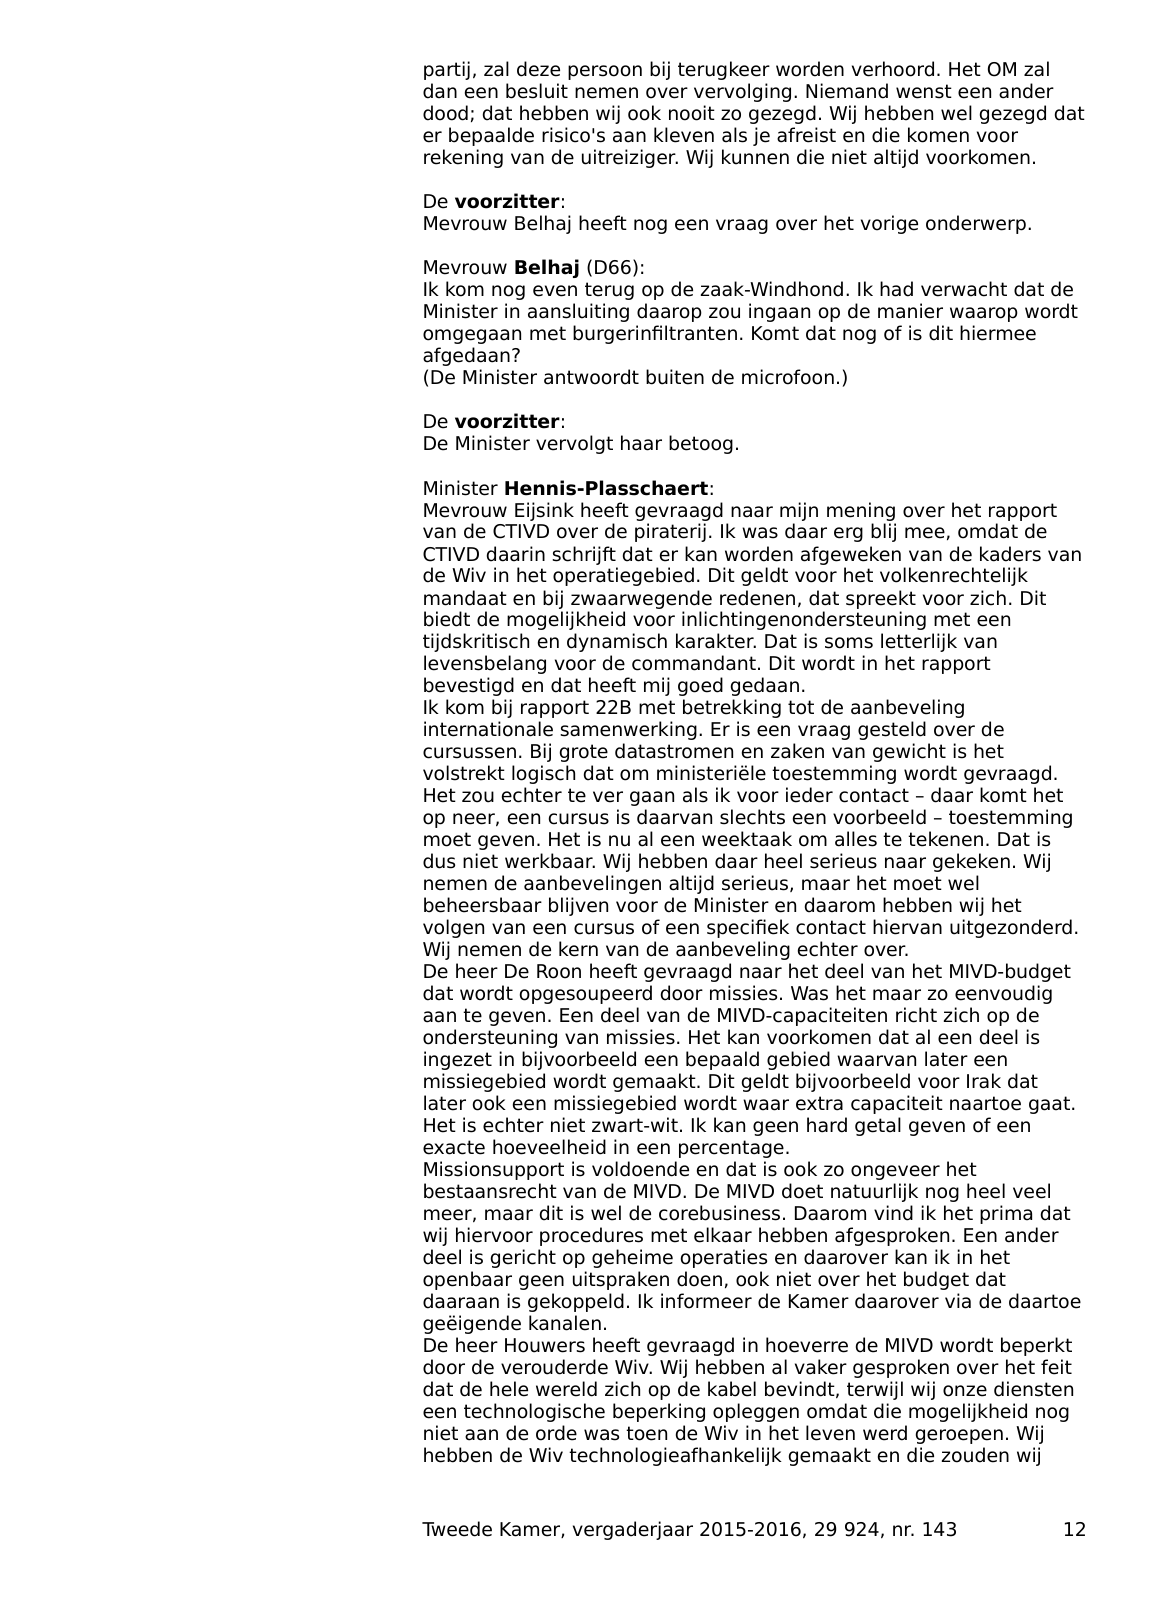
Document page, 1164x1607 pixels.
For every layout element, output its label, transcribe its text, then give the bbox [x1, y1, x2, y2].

text Missionsupport is voldoende en dat is ook zo ongeveer het bestaansrecht van de MIVD. De MIVD doet natuurlijk nog heel veel meer, maar dit is wel de corebusiness. Daarom vind ik het prima dat wij hiervoor procedures met elkaar hebben afgesproken. Een ander deel is gericht op geheime operaties en daarover kan ik in het openbaar geen uitspraken doen, ook niet over het budget dat daaraan is gekoppeld. Ik informeer de Kamer daarover via de daartoe geëigende kanalen. [422, 1159, 1087, 1335]
text De heer De Roon heeft gevraagd naar het deel van het MIVD-budget dat wordt opgesoupeerd door missies. Was het maar zo eenvoudig aan te geven. Een deel van de MIVD-capaciteiten richt zich op de ondersteuning van missies. Het kan voorkomen dat al een deel is ingezet in bijvoorbeeld een bepaald gebied waarvan later een missiegebied wordt gemaakt. Dit geldt bijvoorbeeld voor Irak dat later ook een missiegebied wordt waar extra capaciteit naartoe gaat. Het is echter niet zwart-wit. Ik kan geen hard getal geven of een exacte hoeveelheid in een percentage. [422, 961, 1087, 1159]
text De voorzitter: [422, 191, 1087, 213]
text Ik kom nog even terug op de zaak-Windhond. Ik had verwacht dat de Minister in aansluiting daarop zou ingaan op de manier waarop wordt omgegaan met burgerinfiltranten. Komt dat nog of is dit hiermee afgedaan? [422, 279, 1087, 367]
text Mevrouw Belhaj (D66): [422, 257, 1087, 279]
text Mevrouw Eijsink heeft gevraagd naar mijn mening over het rapport van de CTIVD over de piraterij. Ik was daar erg blij mee, omdat de CTIVD daarin schrijft dat er kan worden afgeweken van de kaders van de Wiv in het operatiegebied. Dit geldt voor het volkenrechtelijk mandaat en bij zwaarwegende redenen, dat spreekt voor zich. Dit biedt de mogelijkheid voor inlichtingenondersteuning met een tijdskritisch en dynamisch karakter. Dat is soms letterlijk van levensbelang voor de commandant. Dit wordt in het rapport bevestigd en dat heeft mij goed gedaan. [422, 499, 1087, 697]
text De voorzitter: [422, 411, 1087, 433]
text (De Minister antwoordt buiten de microfoon.) [422, 367, 1087, 389]
text Mevrouw Belhaj heeft nog een vraag over het vorige onderwerp. [422, 213, 1087, 235]
text De heer Houwers heeft gevraagd in hoeverre de MIVD wordt beperkt door de verouderde Wiv. Wij hebben al vaker gesproken over het feit dat de hele wereld zich op de kabel bevindt, terwijl wij onze diensten een technologische beperking opleggen omdat die mogelijkheid nog niet aan de orde was toen de Wiv in het leven werd geroepen. Wij hebben de Wiv technologieafhankelijk gemaakt en die zouden wij [422, 1335, 1087, 1467]
text partij, zal deze persoon bij terugkeer worden verhoord. Het OM zal dan een besluit nemen over vervolging. Niemand wenst een ander dood; dat hebben wij ook nooit zo gezegd. Wij hebben wel gezegd dat er bepaalde risico's aan kleven als je afreist en die komen voor rekening van de uitreiziger. Wij kunnen die niet altijd voorkomen. [422, 59, 1087, 169]
text Minister Hennis-Plasschaert: [422, 477, 1087, 499]
text Ik kom bij rapport 22B met betrekking tot de aanbeveling internationale samenwerking. Er is een vraag gesteld over de cursussen. Bij grote datastromen en zaken van gewicht is het volstrekt logisch dat om ministeriële toestemming wordt gevraagd. Het zou echter te ver gaan als ik voor ieder contact – daar komt het op neer, een cursus is daarvan slechts een voorbeeld – toestemming moet geven. Het is nu al een weektaak om alles te tekenen. Dat is dus niet werkbaar. Wij hebben daar heel serieus naar gekeken. Wij nemen de aanbevelingen altijd serieus, maar het moet wel beheersbaar blijven voor de Minister en daarom hebben wij het volgen van een cursus of een specifiek contact hiervan uitgezonderd. Wij nemen de kern van de aanbeveling echter over. [422, 697, 1087, 961]
text De Minister vervolgt haar betoog. [422, 433, 1087, 455]
